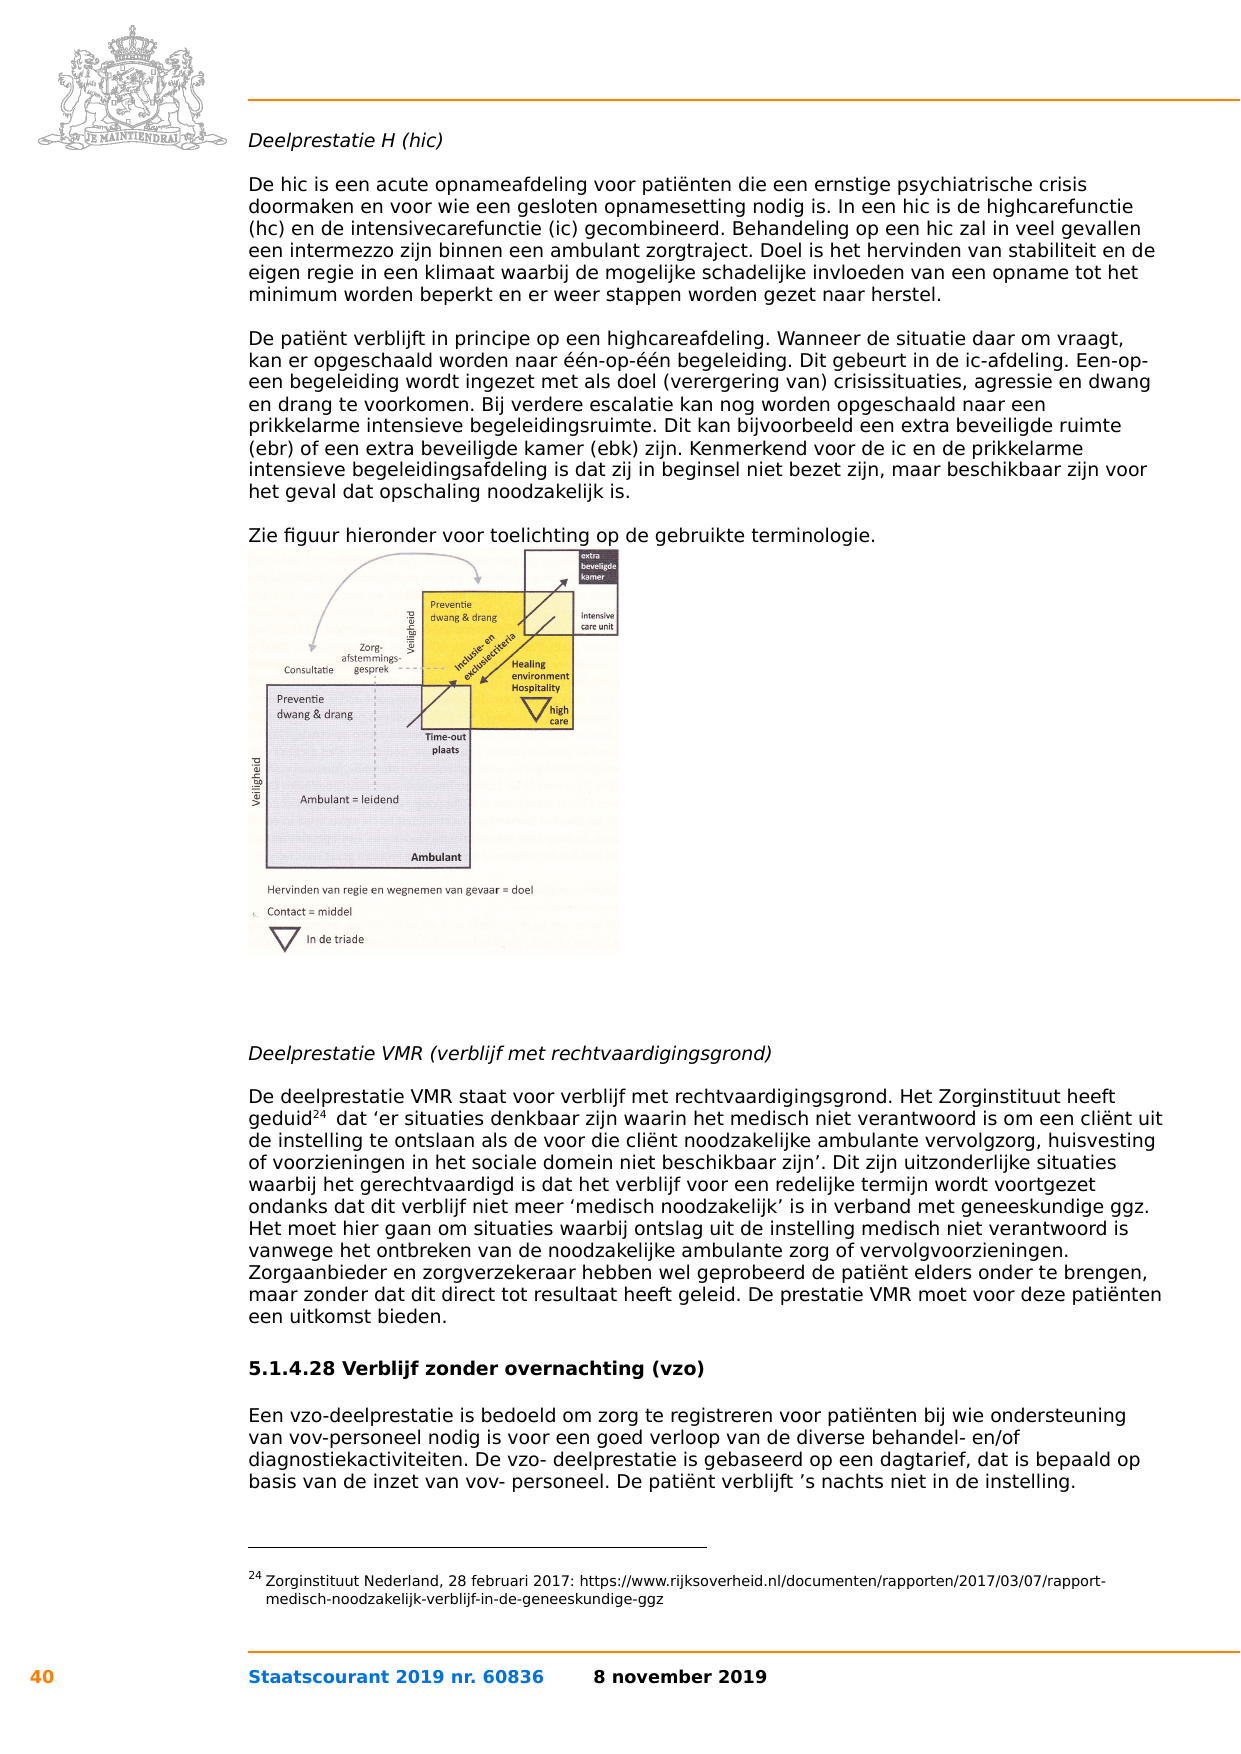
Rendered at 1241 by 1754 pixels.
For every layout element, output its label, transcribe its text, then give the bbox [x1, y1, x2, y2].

text De hic is een acute opnameafdeling voor patiënten die een ernstige psychiatrische crisis doormaken en voor wie een gesloten opnamesetting nodig is. In een hic is de highcarefunctie (hc) en de intensivecarefunctie (ic) gecombineerd. Behandeling op een hic zal in veel gevallen een intermezzo zijn binnen een ambulant zorgtraject. Doel is het hervinden van stabiliteit en de eigen regie in een klimaat waarbij de mogelijke schadelijke invloeden van een opname tot het minimum worden beperkt en er weer stappen worden gezet naar herstel. [248, 174, 1163, 306]
text De patiënt verblijft in principe op een highcareafdeling. Wanneer de situatie daar om vraagt, kan er opgeschaald worden naar één-op-één begeleiding. Dit gebeurt in de ic-afdeling. Een-op-een begeleiding wordt ingezet met als doel (verergering van) crisissituaties, agressie en dwang en drang te voorkomen. Bij verdere escalatie kan nog worden opgeschaald naar een prikkelarme intensieve begeleidingsruimte. Dit kan bijvoorbeeld een extra beveiligde ruimte (ebr) of een extra beveiligde kamer (ebk) zijn. Kenmerkend voor de ic en de prikkelarme intensieve begeleidingsafdeling is dat zij in beginsel niet bezet zijn, maar beschikbaar zijn voor het geval dat opschaling noodzakelijk is. [248, 327, 1163, 503]
subtitle Deelprestatie H (hic) [248, 130, 1163, 152]
subtitle 5.1.4.28 Verblijf zonder overnachting (vzo) [248, 1358, 1163, 1380]
text Een vzo-deelprestatie is bedoeld om zorg te registreren voor patiënten bij wie ondersteuning van vov-personeel nodig is voor een goed verloop van de diverse behandel- en/of diagnostiekactiviteiten. De vzo- deelprestatie is gebaseerd op een dagtarief, dat is bepaald op basis van de inzet van vov- personeel. De patiënt verblijft ’s nachts niet in de instelling. [248, 1405, 1163, 1493]
picture [38, 25, 227, 150]
text Zorginstituut Nederland, 28 februari 2017: https://www.rijksoverheid.nl/documenten/rapporten/2017/03/07/rapport-medisch-noodzakelijk-verblijf-in-de-geneeskundige-ggz [248, 1569, 1163, 1608]
text Zie figuur hieronder voor toelichting op de gebruikte terminologie. [248, 525, 1163, 1021]
picture [248, 547, 620, 955]
subtitle Deelprestatie VMR (verblijf met rechtvaardigingsgrond) [248, 1042, 1163, 1064]
text De deelprestatie VMR staat voor verblijf met rechtvaardigingsgrond. Het Zorginstituut heeft geduid dat ‘er situaties denkbaar zijn waarin het medisch niet verantwoord is om een cliënt uit de instelling te ontslaan als de voor die cliënt noodzakelijke ambulante vervolgzorg, huisvesting of voorzieningen in het sociale domein niet beschikbaar zijn’. Dit zijn uitzonderlijke situaties waarbij het gerechtvaardigd is dat het verblijf voor een redelijke termijn wordt voortgezet ondanks dat dit verblijf niet meer ‘medisch noodzakelijk’ is in verband met geneeskundige ggz. Het moet hier gaan om situaties waarbij ontslag uit de instelling medisch niet verantwoord is vanwege het ontbreken van de noodzakelijke ambulante zorg of vervolgvoorzieningen. Zorgaanbieder en zorgverzekeraar hebben wel geprobeerd de patiënt elders onder te brengen, maar zonder dat dit direct tot resultaat heeft geleid. De prestatie VMR moet voor deze patiënten een uitkomst bieden. [248, 1086, 1163, 1328]
